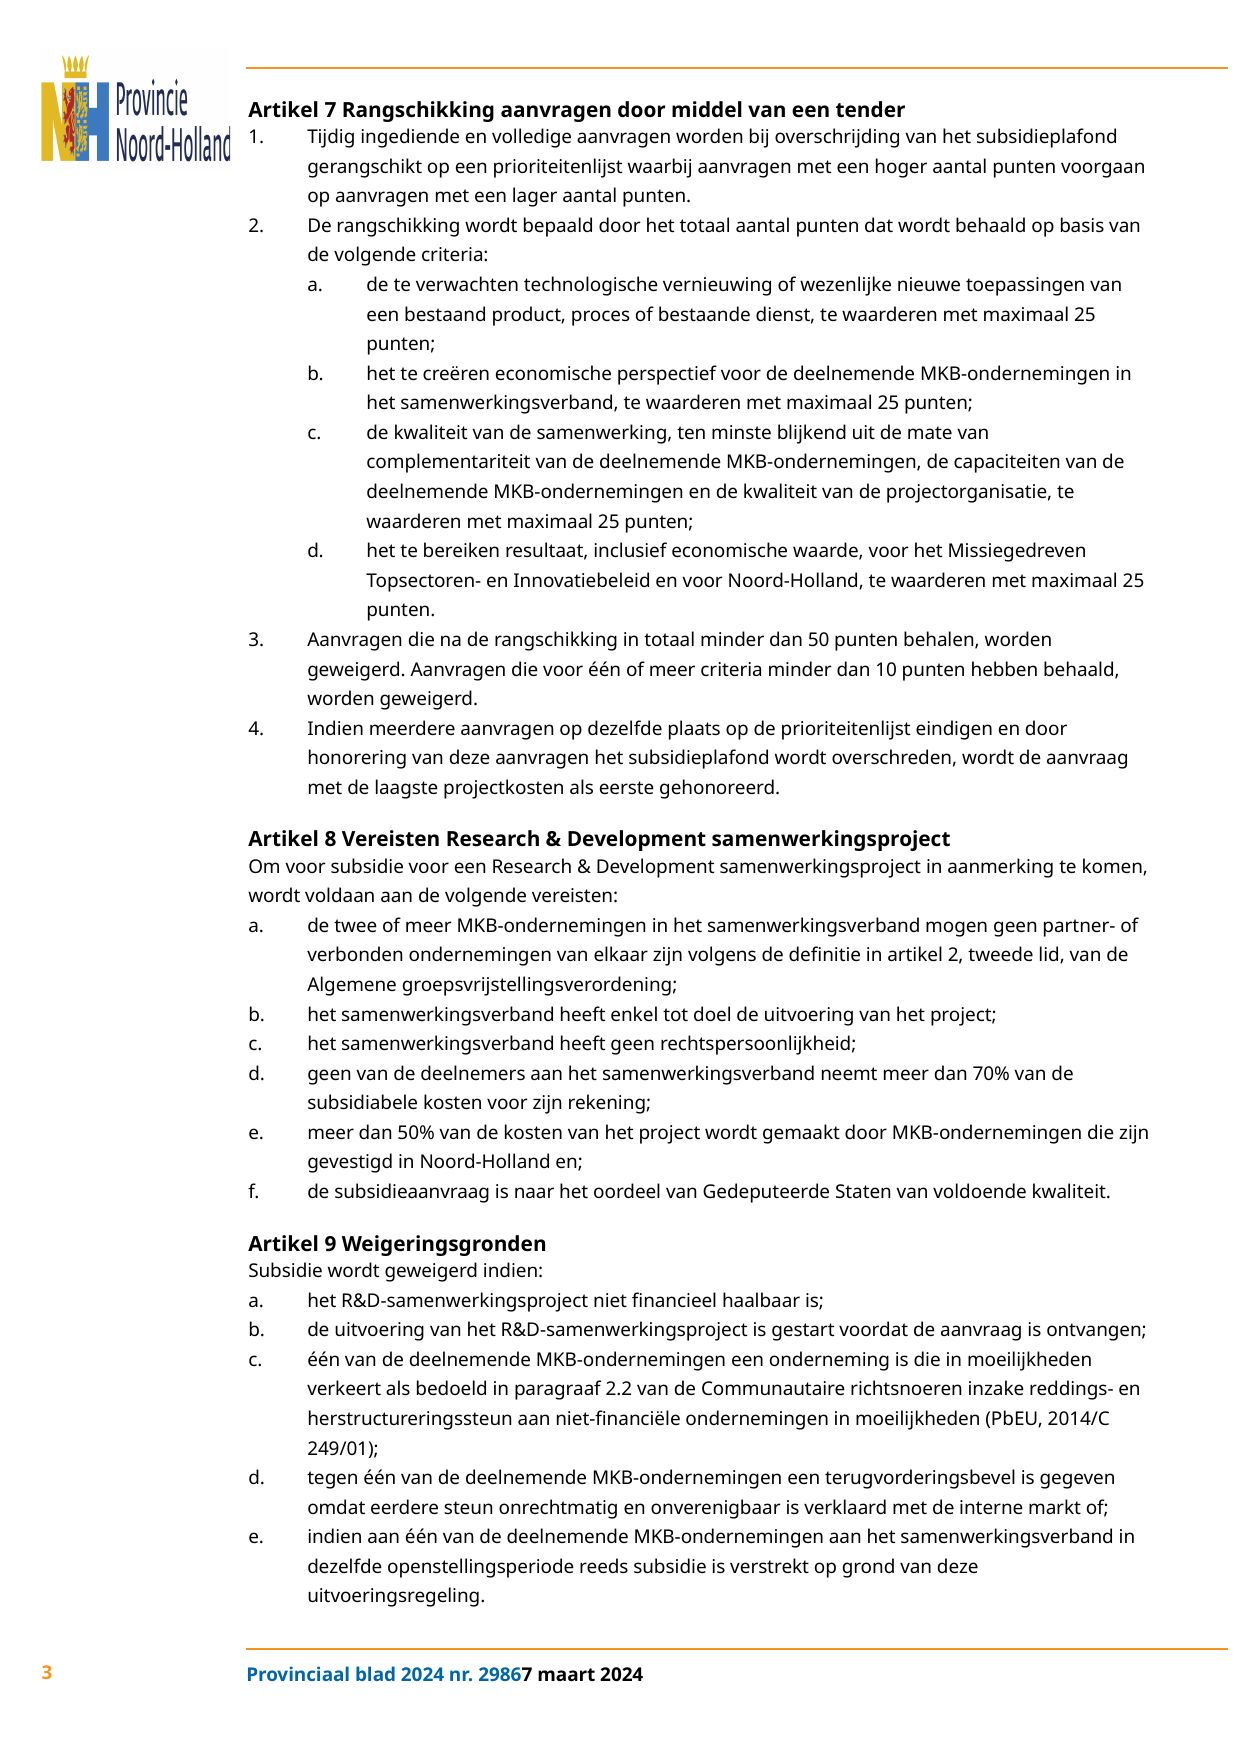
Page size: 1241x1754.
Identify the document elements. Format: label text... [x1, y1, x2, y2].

list Indien meerdere aanvragen op dezelfde plaats op de prioriteitenlijst eindigen en door honorering van deze aanvragen het subsidieplafond wordt overschreden, wordt de aanvraag met de laagste projectkosten als eerste gehonoreerd. [248, 715, 1152, 800]
text Om voor subsidie voor een Research & Development samenwerkingsproject in aanmerking te komen, wordt voldaan aan de volgende vereisten: [248, 853, 1152, 908]
text Artikel 8 Vereisten Research & Development samenwerkingsproject [248, 824, 1152, 853]
list Aanvragen die na de rangschikking in totaal minder dan 50 punten behalen, worden geweigerd. Aanvragen die voor één of meer criteria minder dan 10 punten hebben behaald, worden geweigerd. [248, 626, 1152, 711]
list de kwaliteit van de samenwerking, ten minste blijkend uit de mate van complementariteit van de deelnemende MKB-ondernemingen, de capaciteiten van de deelnemende MKB-ondernemingen en de kwaliteit van de projectorganisatie, te waarderen met maximaal 25 punten; [307, 419, 1152, 533]
text Artikel 9 Weigeringsgronden [248, 1229, 1152, 1257]
list De rangschikking wordt bepaald door het totaal aantal punten dat wordt behaald op basis van de volgende criteria: [248, 212, 1152, 267]
list tegen één van de deelnemende MKB-ondernemingen een terugvorderingsbevel is gegeven omdat eerdere steun onrechtmatig en onverenigbaar is verklaard met de interne markt of; [248, 1464, 1152, 1519]
list het te bereiken resultaat, inclusief economische waarde, voor het Missiegedreven Topsectoren- en Innovatiebeleid en voor Noord-Holland, te waarderen met maximaal 25 punten. [307, 537, 1152, 622]
list Tijdig ingediende en volledige aanvragen worden bij overschrijding van het subsidieplafond gerangschikt op een prioriteitenlijst waarbij aanvragen met een hoger aantal punten voorgaan op aanvragen met een lager aantal punten. [248, 123, 1152, 208]
list geen van de deelnemers aan het samenwerkingsverband neemt meer dan 70% van de subsidiabele kosten voor zijn rekening; [248, 1060, 1152, 1115]
picture [41, 47, 231, 172]
list indien aan één van de deelnemende MKB-ondernemingen aan het samenwerkingsverband in dezelfde openstellingsperiode reeds subsidie is verstrekt op grond van deze uitvoeringsregeling. [248, 1523, 1152, 1608]
list het samenwerkingsverband heeft geen rechtspersoonlijkheid; [248, 1030, 1152, 1056]
list het samenwerkingsverband heeft enkel tot doel de uitvoering van het project; [248, 1001, 1152, 1027]
list de subsidieaanvraag is naar het oordeel van Gedeputeerde Staten van voldoende kwaliteit. [248, 1178, 1152, 1204]
list de twee of meer MKB-ondernemingen in het samenwerkingsverband mogen geen partner- of verbonden ondernemingen van elkaar zijn volgens de definitie in artikel 2, tweede lid, van de Algemene groepsvrijstellingsverordening; [248, 912, 1152, 997]
text Subsidie wordt geweigerd indien: [248, 1257, 1152, 1283]
list meer dan 50% van de kosten van het project wordt gemaakt door MKB-ondernemingen die zijn gevestigd in Noord-Holland en; [248, 1119, 1152, 1174]
text Artikel 7 Rangschikking aanvragen door middel van een tender [248, 95, 1152, 123]
list de uitvoering van het R&D-samenwerkingsproject is gestart voordat de aanvraag is ontvangen; [248, 1316, 1152, 1342]
list één van de deelnemende MKB-ondernemingen een onderneming is die in moeilijkheden verkeert als bedoeld in paragraaf 2.2 van de Communautaire richtsnoeren inzake reddings- en herstructureringssteun aan niet-financiële ondernemingen in moeilijkheden (PbEU, 2014/C 249/01); [248, 1346, 1152, 1460]
list de te verwachten technologische vernieuwing of wezenlijke nieuwe toepassingen van een bestaand product, proces of bestaande dienst, te waarderen met maximaal 25 punten; [307, 271, 1152, 356]
list het te creëren economische perspectief voor de deelnemende MKB-ondernemingen in het samenwerkingsverband, te waarderen met maximaal 25 punten; [307, 360, 1152, 415]
list het R&D-samenwerkingsproject niet financieel haalbaar is; [248, 1287, 1152, 1312]
